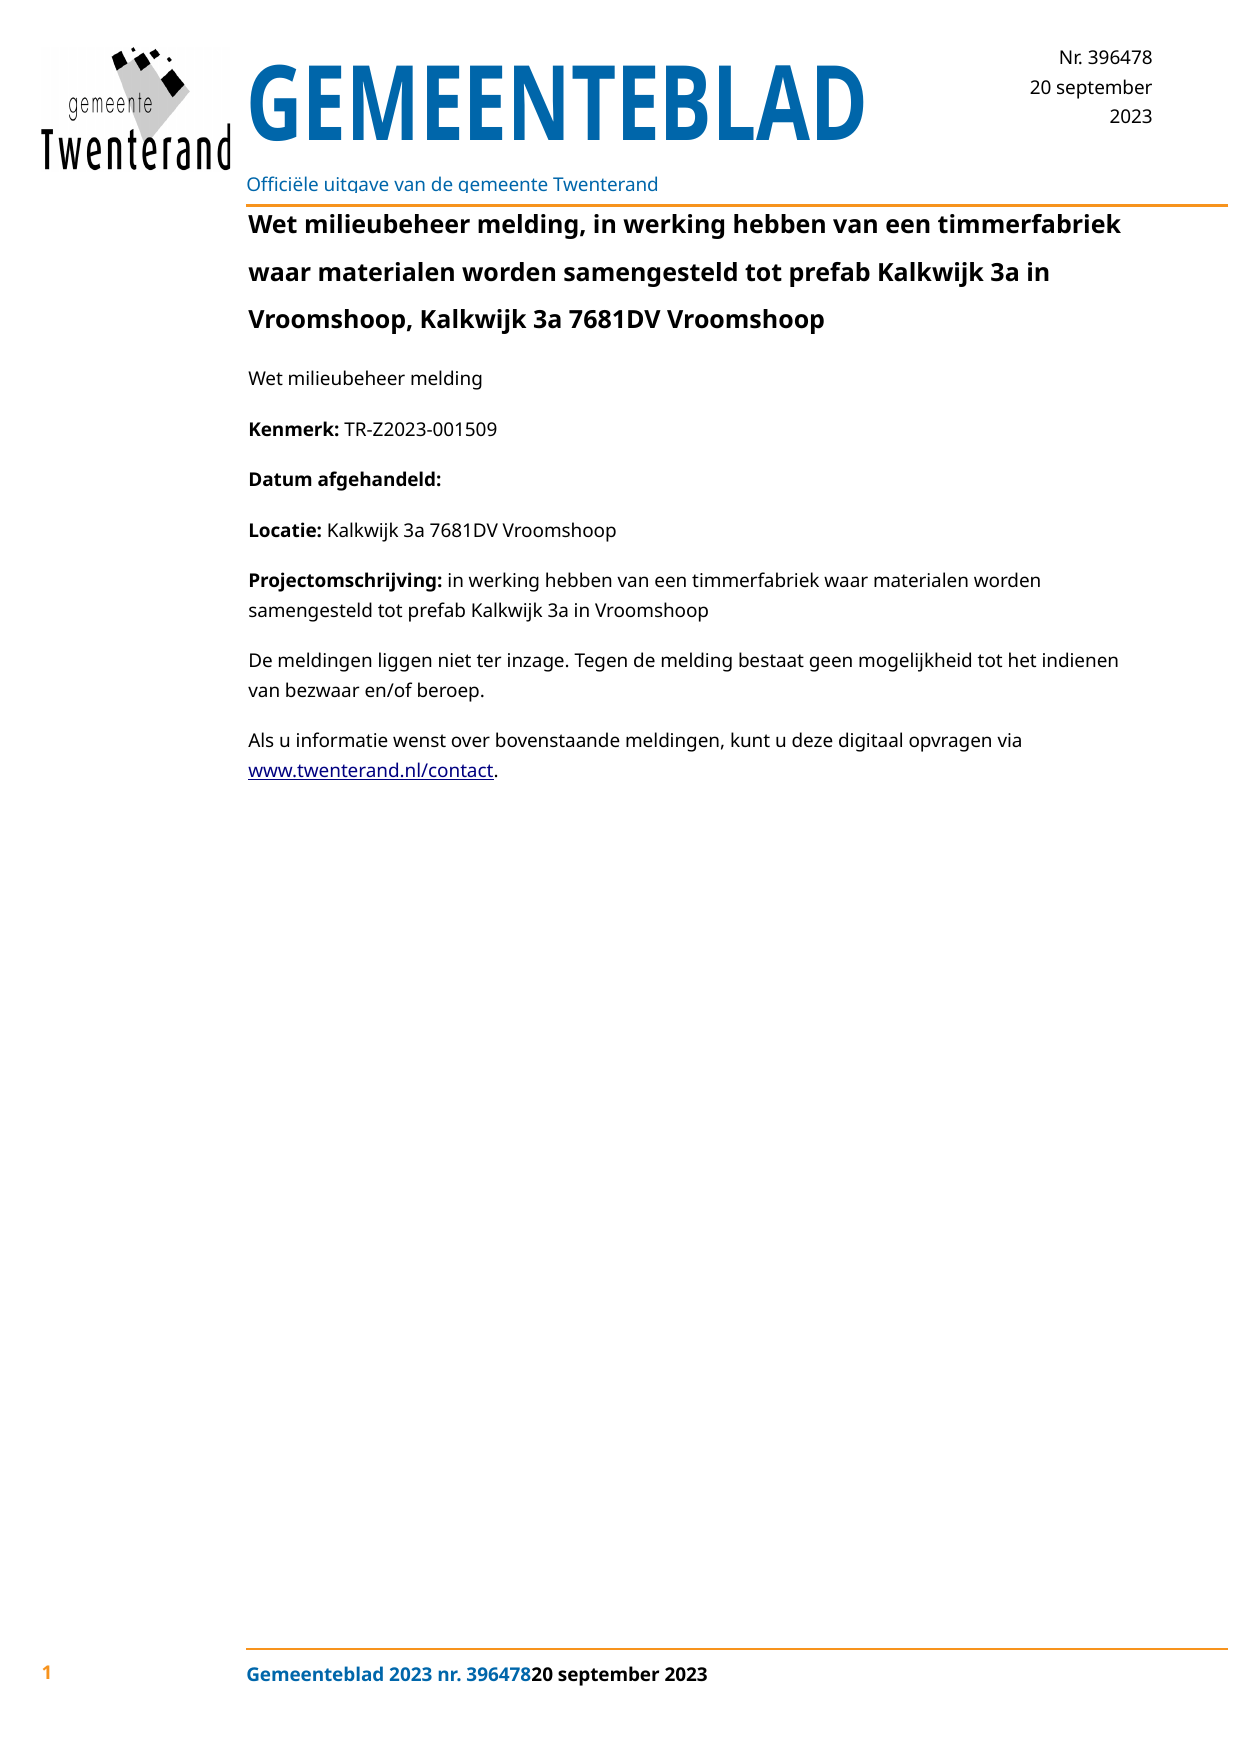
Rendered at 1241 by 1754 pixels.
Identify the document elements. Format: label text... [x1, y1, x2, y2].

text Datum afgehandeld: [248, 466, 1152, 492]
text Locatie: Kalkwijk 3a 7681DV Vroomshoop [248, 517, 1152, 542]
text Kenmerk: TR-Z2023-001509 [248, 416, 1152, 442]
text De meldingen liggen niet ter inzage. Tegen de melding bestaat geen mogelijkheid tot het indienen van bezwaar en/of beroep. [248, 647, 1152, 702]
picture [41, 47, 231, 172]
text Als u informatie wenst over bovenstaande meldingen, kunt u deze digitaal opvragen via www.twenterand.nl/contact. [248, 727, 1152, 782]
text Wet milieubeheer melding [248, 366, 1152, 391]
text Projectomschrijving: in werking hebben van een timmerfabriek waar materialen worden samengesteld tot prefab Kalkwijk 3a in Vroomshoop [248, 567, 1152, 622]
text Wet milieubeheer melding, in werking hebben van een timmerfabriek waar materialen worden samengesteld tot prefab Kalkwijk 3a in Vroomshoop, Kalkwijk 3a 7681DV Vroomshoop [248, 207, 1152, 336]
